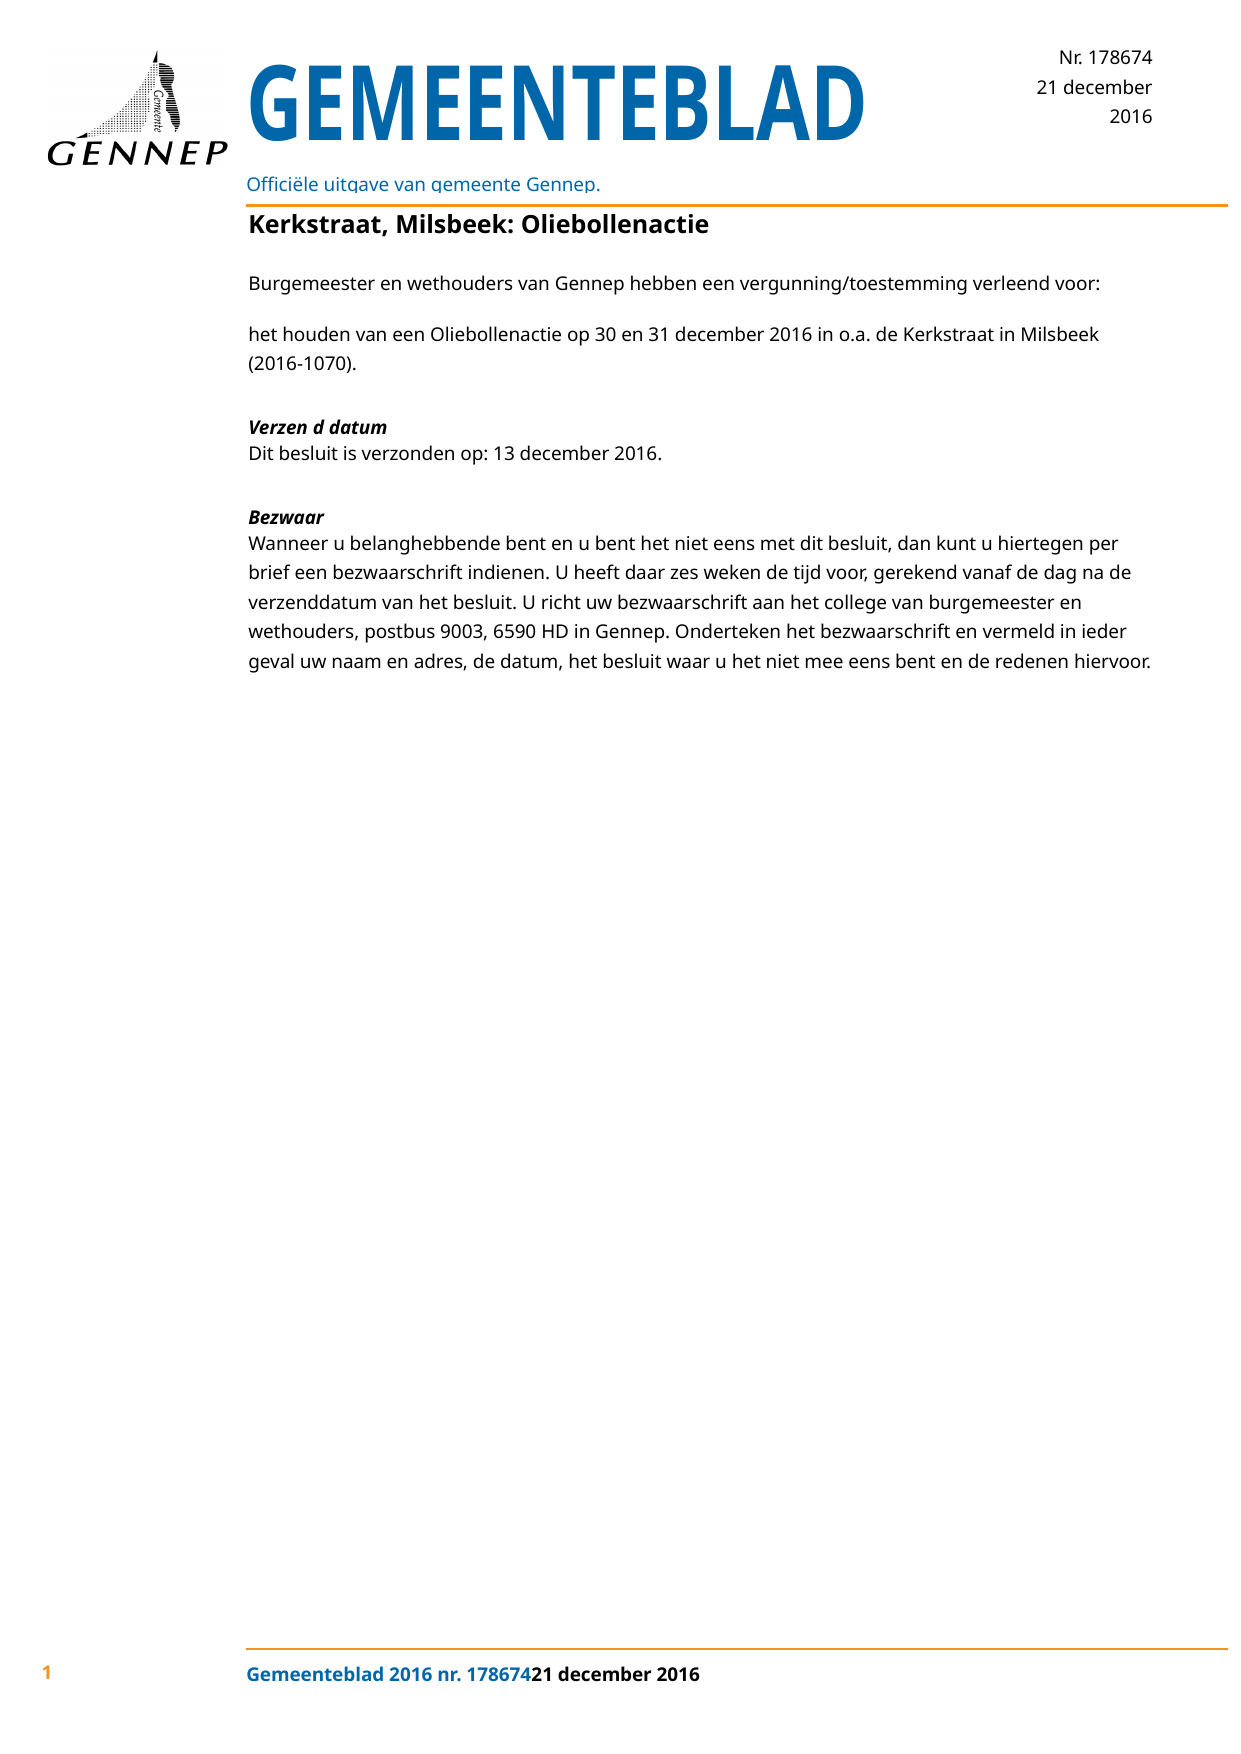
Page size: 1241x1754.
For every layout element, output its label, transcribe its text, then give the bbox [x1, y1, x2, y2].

text Verzen d datum [248, 414, 1152, 440]
text Wanneer u belanghebbende bent en u bent het niet eens met dit besluit, dan kunt u hiertegen per brief een bezwaarschrift indienen. U heeft daar zes weken de tijd voor, gerekend vanaf de dag na de verzenddatum van het besluit. U richt uw bezwaarschrift aan het college van burgemeester en wethouders, postbus 9003, 6590 HD in Gennep. Onderteken het bezwaarschrift en vermeld in ieder geval uw naam en adres, de datum, het besluit waar u het niet mee eens bent en de redenen hiervoor. [248, 530, 1152, 674]
text Bezwaar [248, 504, 1152, 530]
text Kerkstraat, Milsbeek: Oliebollenactie [248, 207, 1152, 241]
text Burgemeester en wethouders van Gennep hebben een vergunning/toestemming verleend voor: [248, 270, 1152, 296]
text het houden van een Oliebollenactie op 30 en 31 december 2016 in o.a. de Kerkstraat in Milsbeek (2016-1070). [248, 321, 1152, 376]
picture [41, 47, 231, 172]
text Dit besluit is verzonden op: 13 december 2016. [248, 440, 1152, 466]
